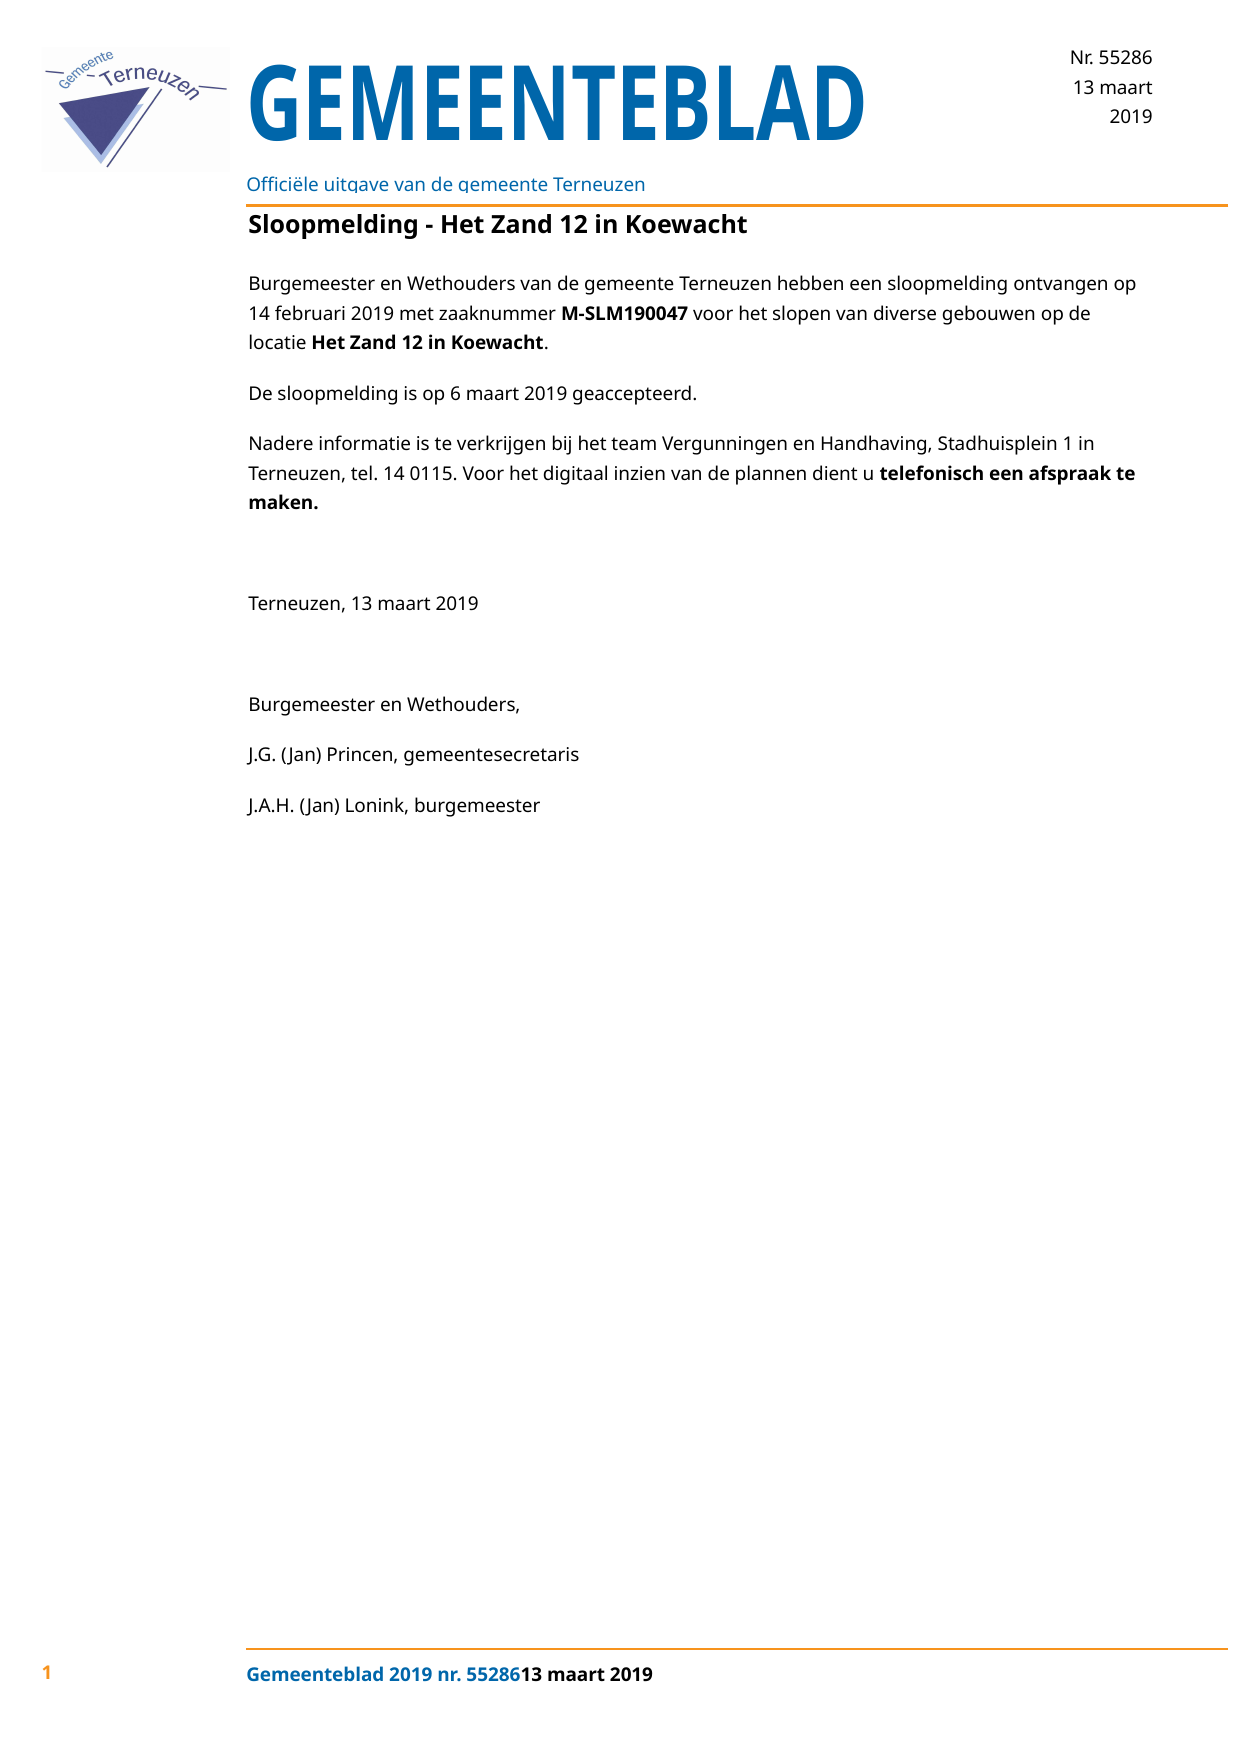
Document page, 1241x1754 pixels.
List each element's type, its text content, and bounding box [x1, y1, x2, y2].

text Burgemeester en Wethouders, [248, 691, 1152, 717]
text De sloopmelding is op 6 maart 2019 geaccepteerd. [248, 380, 1152, 406]
picture [41, 47, 231, 172]
text J.G. (Jan) Princen, gemeentesecretaris [248, 742, 1152, 767]
text Nadere informatie is te verkrijgen bij het team Vergunningen en Handhaving, Stadhuisplein 1 in Terneuzen, tel. 14 0115. Voor het digitaal inzien van de plannen dient u telefonisch een afspraak te maken. [248, 430, 1152, 515]
text Terneuzen, 13 maart 2019 [248, 590, 1152, 616]
text Sloopmelding - Het Zand 12 in Koewacht [248, 207, 1152, 241]
text J.A.H. (Jan) Lonink, burgemeester [248, 792, 1152, 818]
text Burgemeester en Wethouders van de gemeente Terneuzen hebben een sloopmelding ontvangen op 14 februari 2019 met zaaknummer M-SLM190047 voor het slopen van diverse gebouwen op de locatie Het Zand 12 in Koewacht. [248, 270, 1152, 355]
